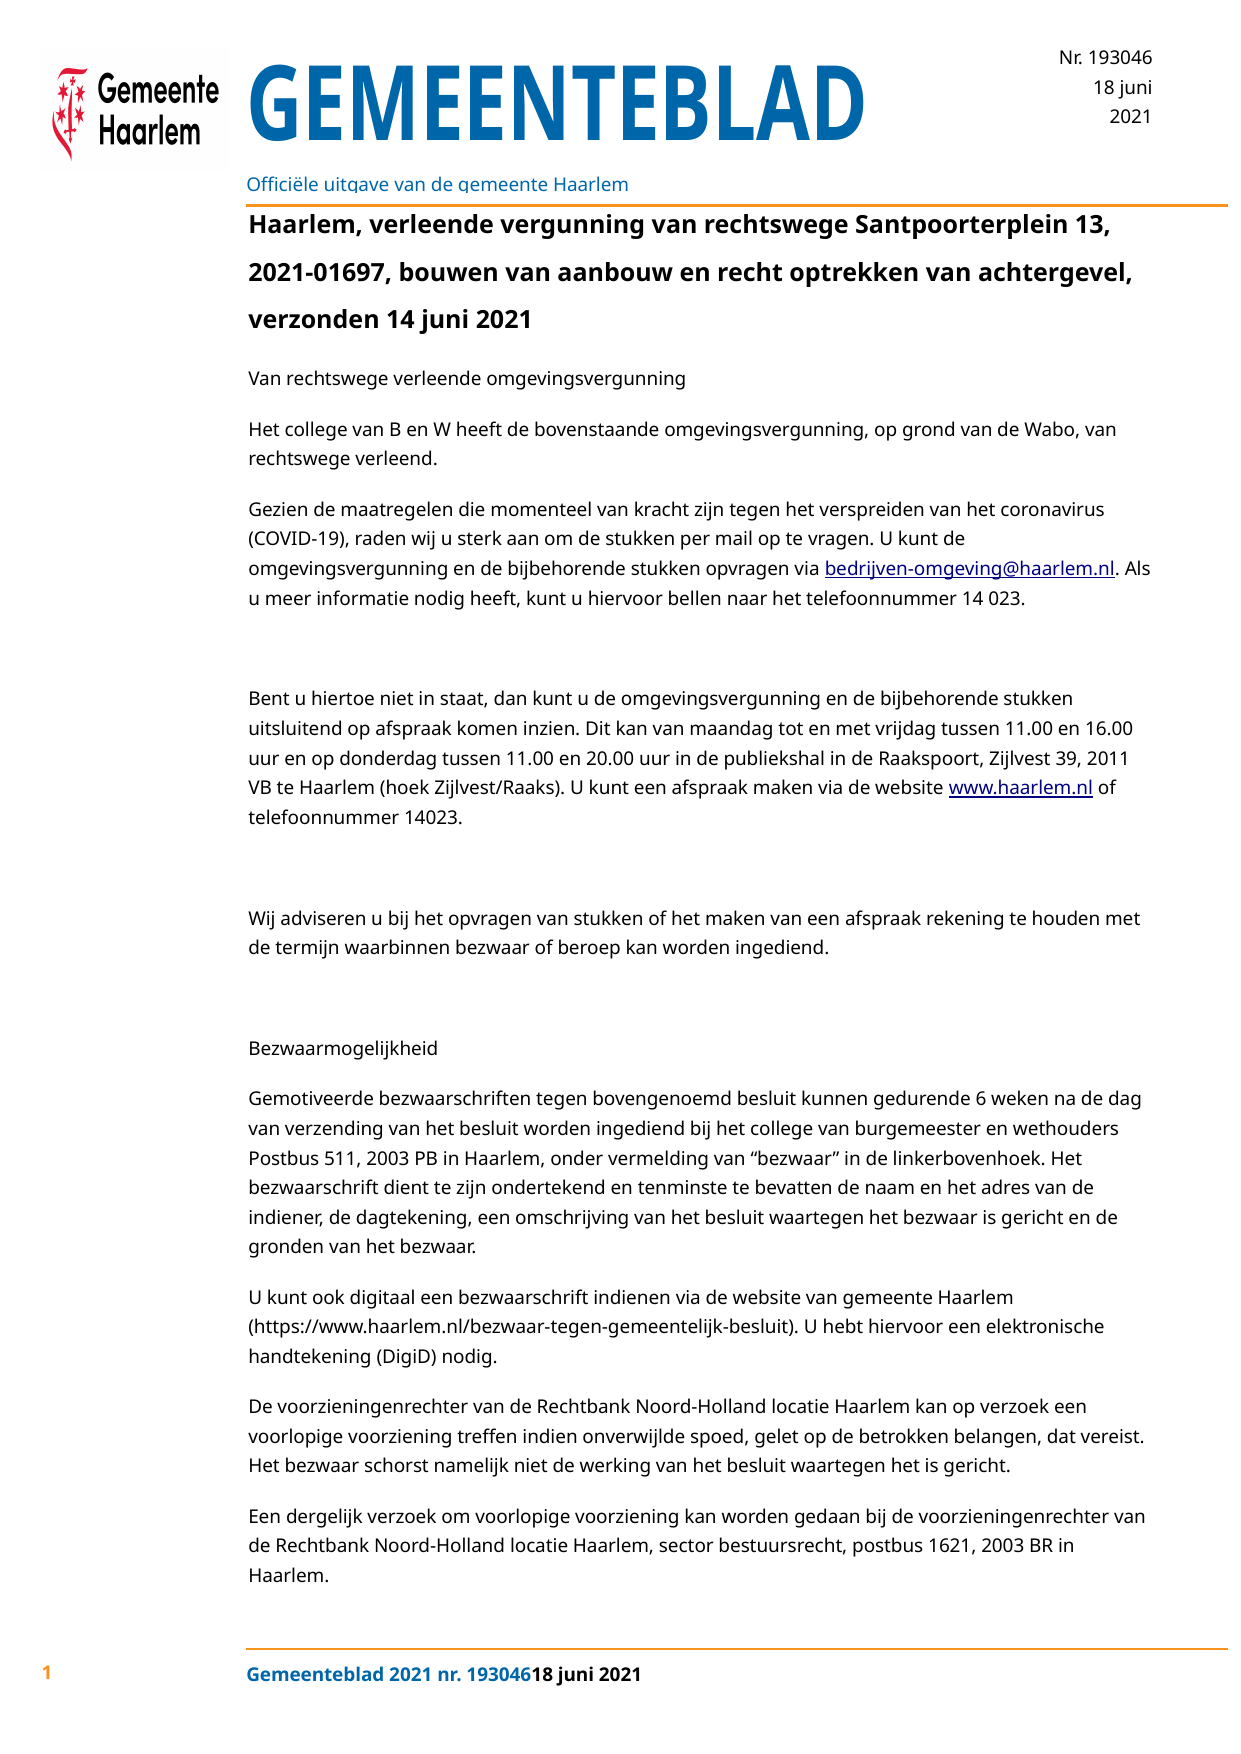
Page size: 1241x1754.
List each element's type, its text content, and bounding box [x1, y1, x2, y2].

text De voorzieningenrechter van de Rechtbank Noord-Holland locatie Haarlem kan op verzoek een voorlopige voorziening treffen indien onverwijlde spoed, gelet op de betrokken belangen, dat vereist. Het bezwaar schorst namelijk niet de werking van het besluit waartegen het is gericht. [248, 1393, 1152, 1478]
text Gezien de maatregelen die momenteel van kracht zijn tegen het verspreiden van het coronavirus (COVID-19), raden wij u sterk aan om de stukken per mail op te vragen. U kunt de omgevingsvergunning en de bijbehorende stukken opvragen via bedrijven-omgeving@haarlem.nl. Als u meer informatie nodig heeft, kunt u hiervoor bellen naar het telefoonnummer 14 023. [248, 496, 1152, 610]
text U kunt ook digitaal een bezwaarschrift indienen via de website van gemeente Haarlem (https://www.haarlem.nl/bezwaar-tegen-gemeentelijk-besluit). U hebt hiervoor een elektronische handtekening (DigiD) nodig. [248, 1284, 1152, 1369]
text Bezwaarmogelijkheid [248, 1035, 1152, 1061]
text Wij adviseren u bij het opvragen van stukken of het maken van een afspraak rekening te houden met de termijn waarbinnen bezwaar of beroep kan worden ingediend. [248, 905, 1152, 960]
text Een dergelijk verzoek om voorlopige voorziening kan worden gedaan bij de voorzieningenrechter van de Rechtbank Noord-Holland locatie Haarlem, sector bestuursrecht, postbus 1621, 2003 BR in Haarlem. [248, 1503, 1152, 1588]
text Haarlem, verleende vergunning van rechtswege Santpoorterplein 13, 2021-01697, bouwen van aanbouw en recht optrekken van achtergevel, verzonden 14 juni 2021 [248, 207, 1152, 336]
text Bent u hiertoe niet in staat, dan kunt u de omgevingsvergunning en de bijbehorende stukken uitsluitend op afspraak komen inzien. Dit kan van maandag tot en met vrijdag tussen 11.00 en 16.00 uur en op donderdag tussen 11.00 en 20.00 uur in de publiekshal in de Raakspoort, Zijlvest 39, 2011 VB te Haarlem (hoek Zijlvest/Raaks). U kunt een afspraak maken via de website www.haarlem.nl of telefoonnummer 14023. [248, 686, 1152, 829]
text Van rechtswege verleende omgevingsvergunning [248, 366, 1152, 391]
text Gemotiveerde bezwaarschriften tegen bovengenoemd besluit kunnen gedurende 6 weken na de dag van verzending van het besluit worden ingediend bij het college van burgemeester en wethouders Postbus 511, 2003 PB in Haarlem, onder vermelding van “bezwaar” in de linkerbovenhoek. Het bezwaarschrift dient te zijn ondertekend en tenminste te bevatten de naam en het adres van de indiener, de dagtekening, een omschrijving van het besluit waartegen het bezwaar is gericht en de gronden van het bezwaar. [248, 1086, 1152, 1259]
text Het college van B en W heeft de bovenstaande omgevingsvergunning, op grond van de Wabo, van rechtswege verleend. [248, 416, 1152, 471]
picture [41, 47, 231, 172]
